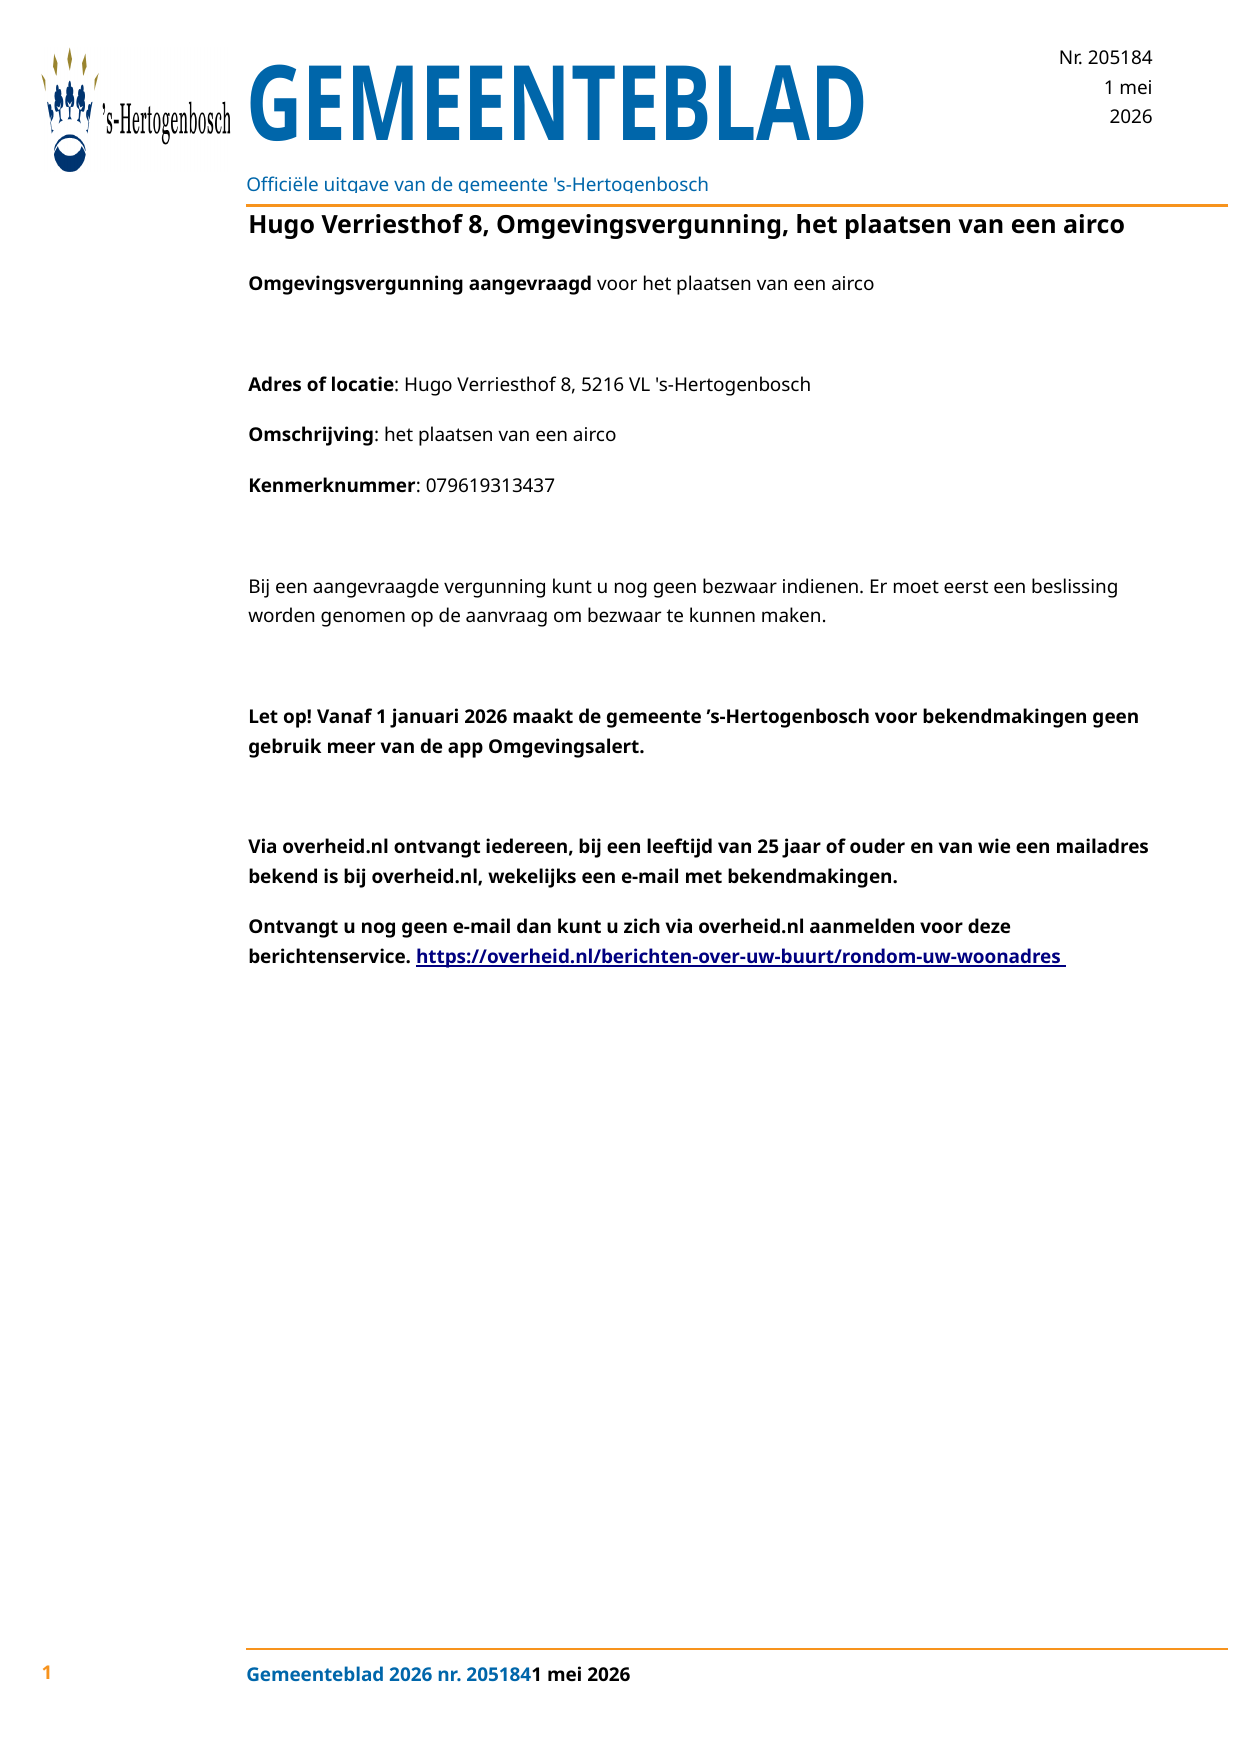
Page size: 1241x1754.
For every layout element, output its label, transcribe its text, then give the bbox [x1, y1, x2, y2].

text Omgevingsvergunning aangevraagd voor het plaatsen van een airco [248, 270, 1152, 296]
text Kenmerknummer: 079619313437 [248, 472, 1152, 498]
text Hugo Verriesthof 8, Omgevingsvergunning, het plaatsen van een airco [248, 207, 1152, 241]
text Ontvangt u nog geen e-mail dan kunt u zich via overheid.nl aanmelden voor deze berichtenservice. https://overheid.nl/berichten-over-uw-buurt/rondom-uw-woonadres [248, 914, 1152, 969]
text Let op! Vanaf 1 januari 2026 maakt de gemeente ’s-Hertogenbosch voor bekendmakingen geen gebruik meer van de app Omgevingsalert. [248, 703, 1152, 758]
text Via overheid.nl ontvangt iedereen, bij een leeftijd van 25 jaar of ouder en van wie een mailadres bekend is bij overheid.nl, wekelijks een e-mail met bekendmakingen. [248, 834, 1152, 889]
picture [41, 47, 231, 172]
text Omschrijving: het plaatsen van een airco [248, 422, 1152, 447]
text Bij een aangevraagde vergunning kunt u nog geen bezwaar indienen. Er moet eerst een beslissing worden genomen op de aanvraag om bezwaar te kunnen maken. [248, 573, 1152, 628]
text Adres of locatie: Hugo Verriesthof 8, 5216 VL 's-Hertogenbosch [248, 371, 1152, 397]
